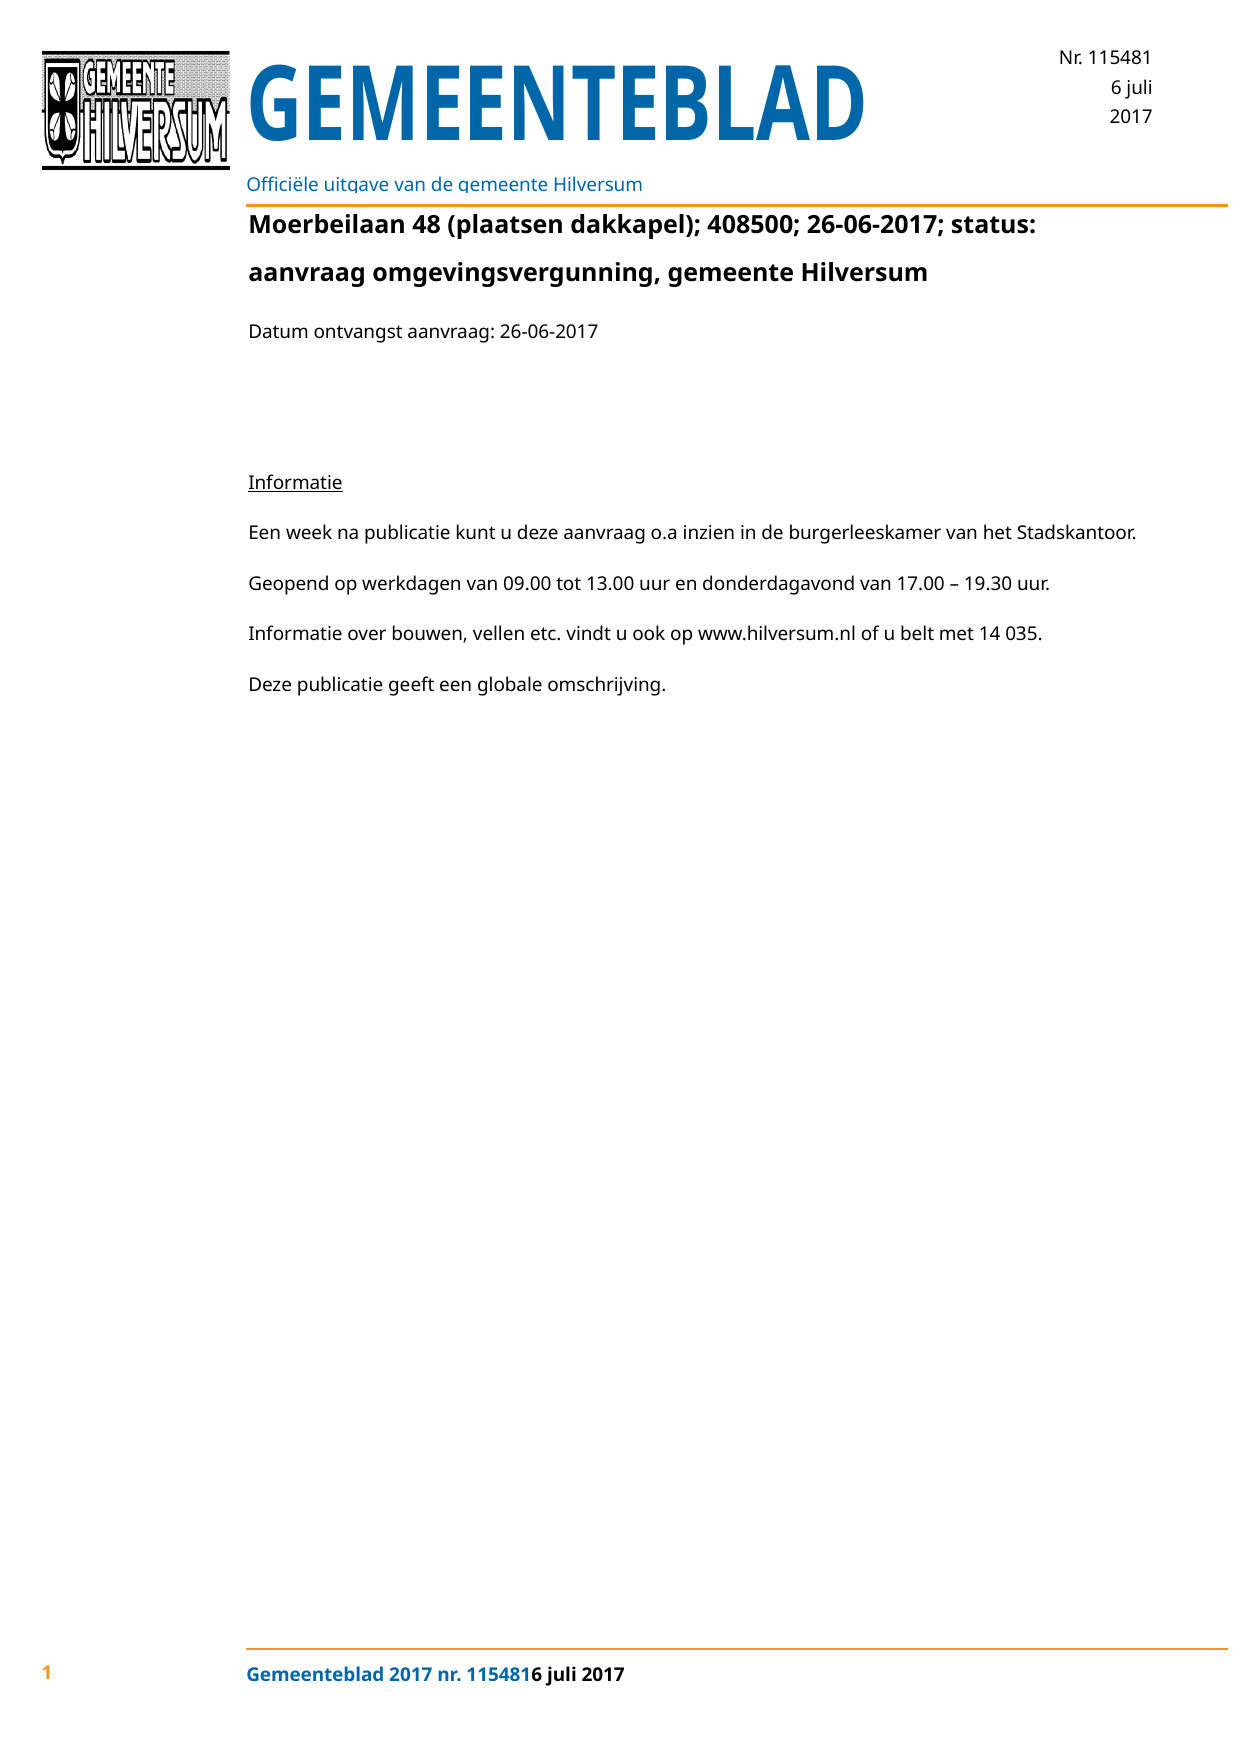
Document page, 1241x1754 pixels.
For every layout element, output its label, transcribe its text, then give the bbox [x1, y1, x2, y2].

text Informatie over bouwen, vellen etc. vindt u ook op www.hilversum.nl of u belt met 14 035. [248, 620, 1152, 646]
picture [41, 47, 231, 172]
text Een week na publicatie kunt u deze aanvraag o.a inzien in de burgerleeskamer van het Stadskantoor. [248, 519, 1152, 545]
text Geopend op werkdagen van 09.00 tot 13.00 uur en donderdagavond van 17.00 – 19.30 uur. [248, 570, 1152, 596]
text Informatie [248, 469, 1152, 495]
text Datum ontvangst aanvraag: 26-06-2017 [248, 318, 1152, 344]
text Deze publicatie geeft een globale omschrijving. [248, 671, 1152, 697]
text Moerbeilaan 48 (plaatsen dakkapel); 408500; 26-06-2017; status: aanvraag omgevingsvergunning, gemeente Hilversum [248, 207, 1152, 288]
